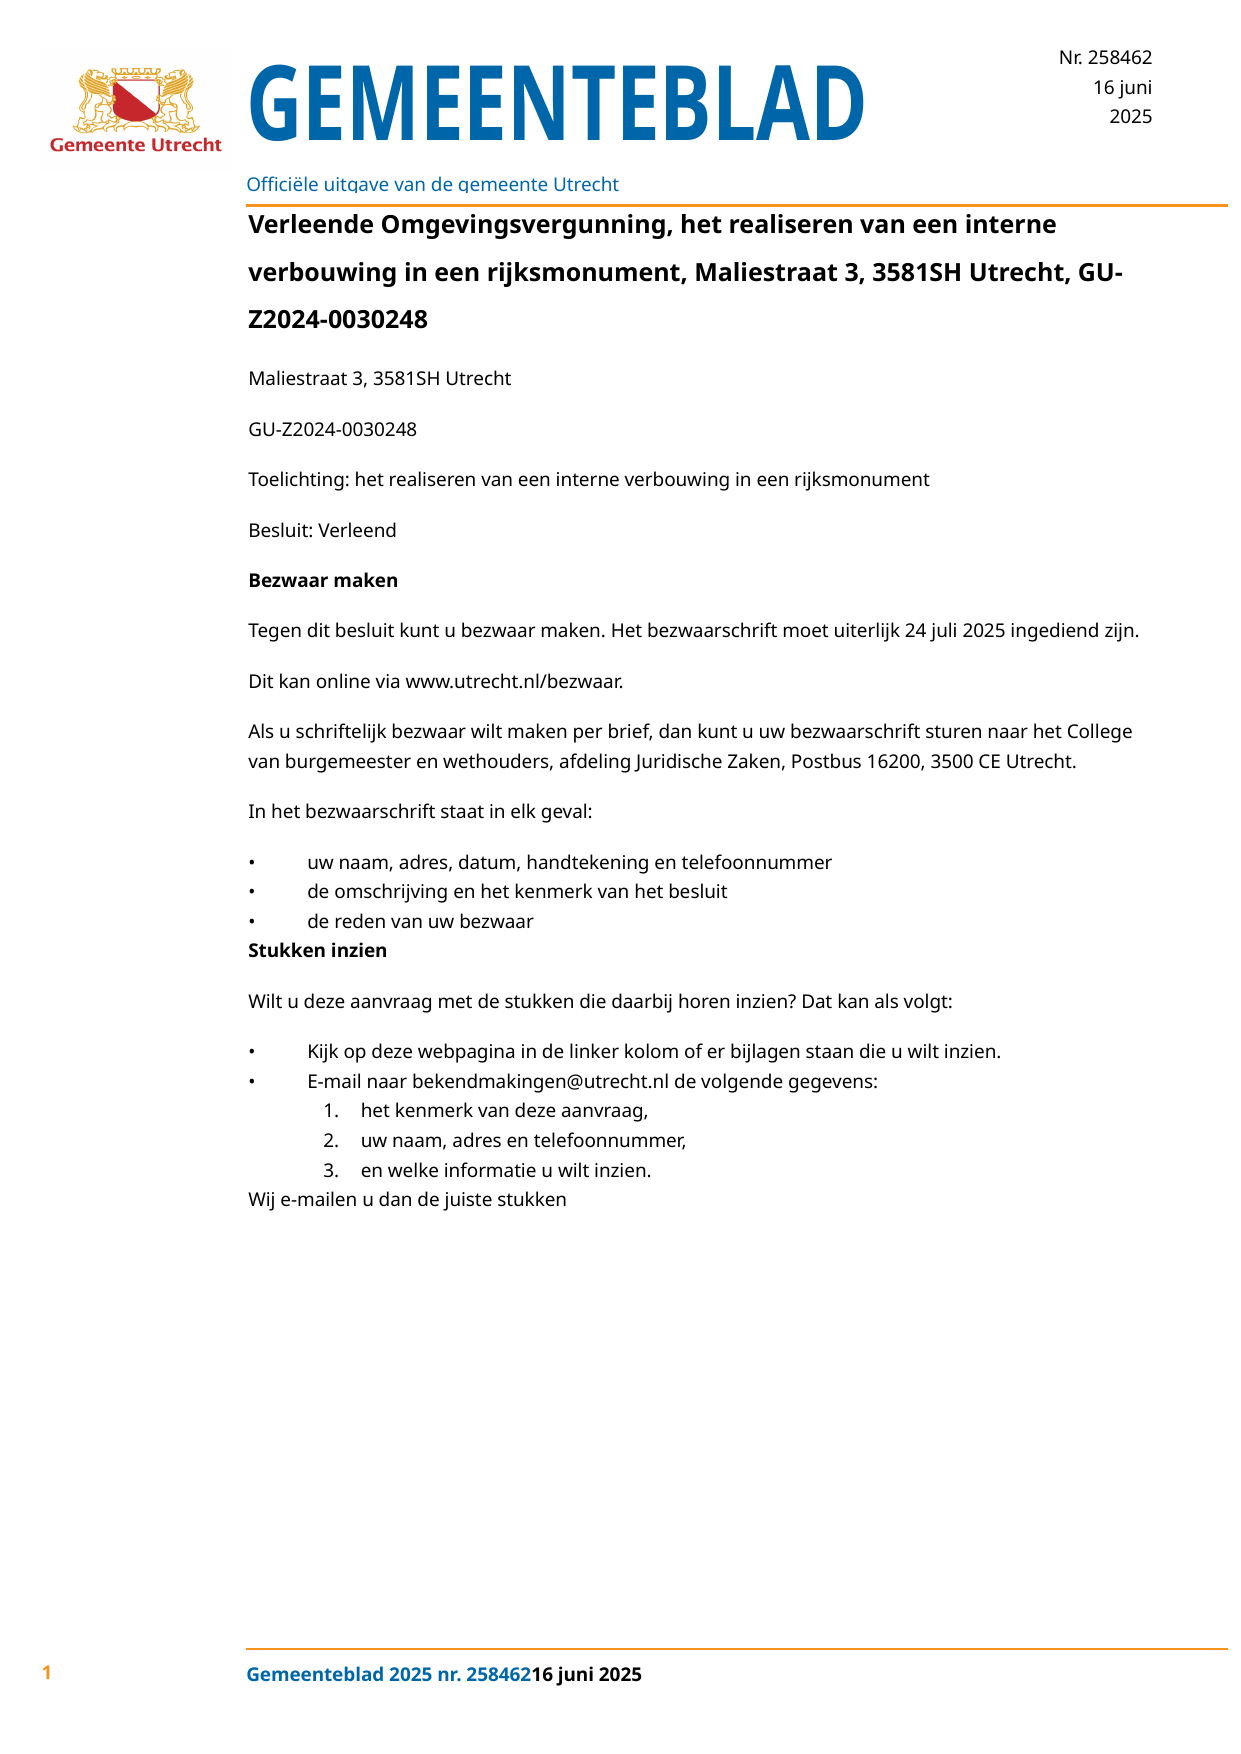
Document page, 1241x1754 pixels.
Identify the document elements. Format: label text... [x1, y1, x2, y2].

text Wij e-mailen u dan de juiste stukken [248, 1186, 1152, 1212]
text Wilt u deze aanvraag met de stukken die daarbij horen inzien? Dat kan als volgt: [248, 988, 1152, 1014]
text In het bezwaarschrift staat in elk geval: [248, 798, 1152, 824]
list uw naam, adres, datum, handtekening en telefoonnummer [248, 849, 1152, 874]
text Verleende Omgevingsvergunning, het realiseren van een interne verbouwing in een rijksmonument, Maliestraat 3, 3581SH Utrecht, GU-Z2024-0030248 [248, 207, 1152, 336]
text Dit kan online via www.utrecht.nl/bezwaar. [248, 668, 1152, 694]
text Als u schriftelijk bezwaar wilt maken per brief, dan kunt u uw bezwaarschrift sturen naar het College van burgemeester en wethouders, afdeling Juridische Zaken, Postbus 16200, 3500 CE Utrecht. [248, 718, 1152, 774]
text Bezwaar maken [248, 567, 1152, 593]
text Tegen dit besluit kunt u bezwaar maken. Het bezwaarschrift moet uiterlijk 24 juli 2025 ingediend zijn. [248, 618, 1152, 643]
list het kenmerk van deze aanvraag, [323, 1098, 1152, 1123]
text Stukken inzien [248, 938, 1152, 963]
text Besluit: Verleend [248, 517, 1152, 542]
text GU-Z2024-0030248 [248, 416, 1152, 442]
list de omschrijving en het kenmerk van het besluit [248, 878, 1152, 904]
list E-mail naar bekendmakingen@utrecht.nl de volgende gegevens: [248, 1068, 1152, 1094]
list de reden van uw bezwaar [248, 908, 1152, 934]
text Toelichting: het realiseren van een interne verbouwing in een rijksmonument [248, 466, 1152, 492]
text Maliestraat 3, 3581SH Utrecht [248, 366, 1152, 391]
list Kijk op deze webpagina in de linker kolom of er bijlagen staan die u wilt inzien. [248, 1038, 1152, 1064]
picture [41, 47, 231, 172]
list uw naam, adres en telefoonnummer, [323, 1127, 1152, 1153]
list en welke informatie u wilt inzien. [323, 1157, 1152, 1182]
